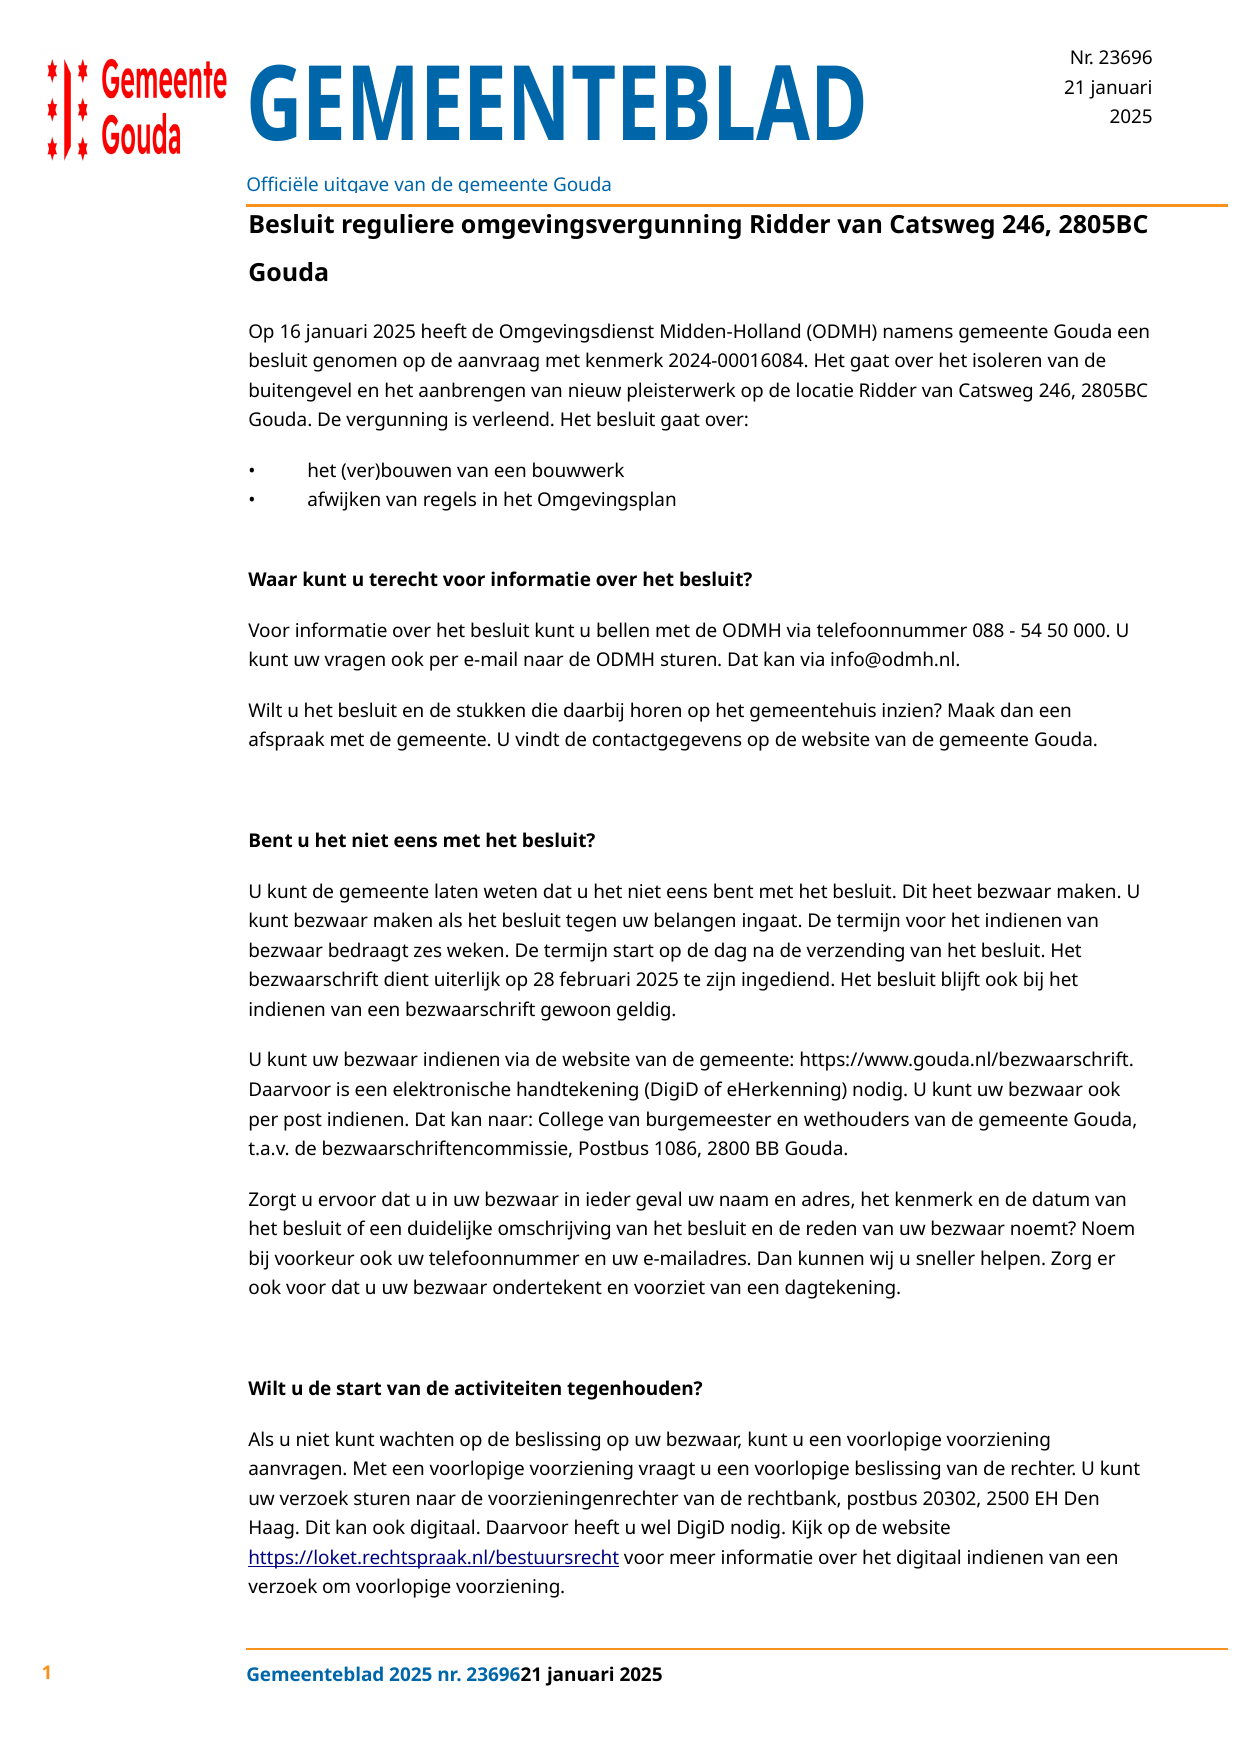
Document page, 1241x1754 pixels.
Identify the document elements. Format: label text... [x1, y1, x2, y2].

text U kunt uw bezwaar indienen via de website van de gemeente: https://www.gouda.nl/bezwaarschrift. Daarvoor is een elektronische handtekening (DigiD of eHerkenning) nodig. U kunt uw bezwaar ook per post indienen. Dat kan naar: College van burgemeester en wethouders van de gemeente Gouda, t.a.v. de bezwaarschriftencommissie, Postbus 1086, 2800 BB Gouda. [248, 1047, 1152, 1161]
list afwijken van regels in het Omgevingsplan [248, 487, 1152, 512]
text Waar kunt u terecht voor informatie over het besluit? [248, 567, 1152, 592]
list het (ver)bouwen van een bouwwerk [248, 457, 1152, 483]
picture [41, 47, 231, 172]
text U kunt de gemeente laten weten dat u het niet eens bent met het besluit. Dit heet bezwaar maken. U kunt bezwaar maken als het besluit tegen uw belangen ingaat. De termijn voor het indienen van bezwaar bedraagt zes weken. De termijn start op de dag na de verzending van het besluit. Het bezwaarschrift dient uiterlijk op 28 februari 2025 te zijn ingediend. Het besluit blijft ook bij het indienen van een bezwaarschrift gewoon geldig. [248, 878, 1152, 1022]
text Voor informatie over het besluit kunt u bellen met de ODMH via telefoonnummer 088 - 54 50 000. U kunt uw vragen ook per e-mail naar de ODMH sturen. Dat kan via info@odmh.nl. [248, 617, 1152, 672]
text Zorgt u ervoor dat u in uw bezwaar in ieder geval uw naam en adres, het kenmerk en de datum van het besluit of een duidelijke omschrijving van het besluit en de reden van uw bezwaar noemt? Noem bij voorkeur ook uw telefoonnummer en uw e-mailadres. Dan kunnen wij u sneller helpen. Zorg er ook voor dat u uw bezwaar ondertekent en voorziet van een dagtekening. [248, 1186, 1152, 1300]
text Bent u het niet eens met het besluit? [248, 827, 1152, 853]
text Besluit reguliere omgevingsvergunning Ridder van Catsweg 246, 2805BC Gouda [248, 207, 1152, 288]
text Als u niet kunt wachten op de beslissing op uw bezwaar, kunt u een voorlopige voorziening aanvragen. Met een voorlopige voorziening vraagt u een voorlopige beslissing van de rechter. U kunt uw verzoek sturen naar de voorzieningenrechter van de rechtbank, postbus 20302, 2500 EH Den Haag. Dit kan ook digitaal. Daarvoor heeft u wel DigiD nodig. Kijk op de website https://loket.rechtspraak.nl/bestuursrecht voor meer informatie over het digitaal indienen van een verzoek om voorlopige voorziening. [248, 1426, 1152, 1599]
text Op 16 januari 2025 heeft de Omgevingsdienst Midden-Holland (ODMH) namens gemeente Gouda een besluit genomen op de aanvraag met kenmerk 2024-00016084. Het gaat over het isoleren van de buitengevel en het aanbrengen van nieuw pleisterwerk op de locatie Ridder van Catsweg 246, 2805BC Gouda. De vergunning is verleend. Het besluit gaat over: [248, 318, 1152, 432]
text Wilt u het besluit en de stukken die daarbij horen op het gemeentehuis inzien? Maak dan een afspraak met de gemeente. U vindt de contactgegevens op de website van de gemeente Gouda. [248, 697, 1152, 752]
text Wilt u de start van de activiteiten tegenhouden? [248, 1375, 1152, 1401]
